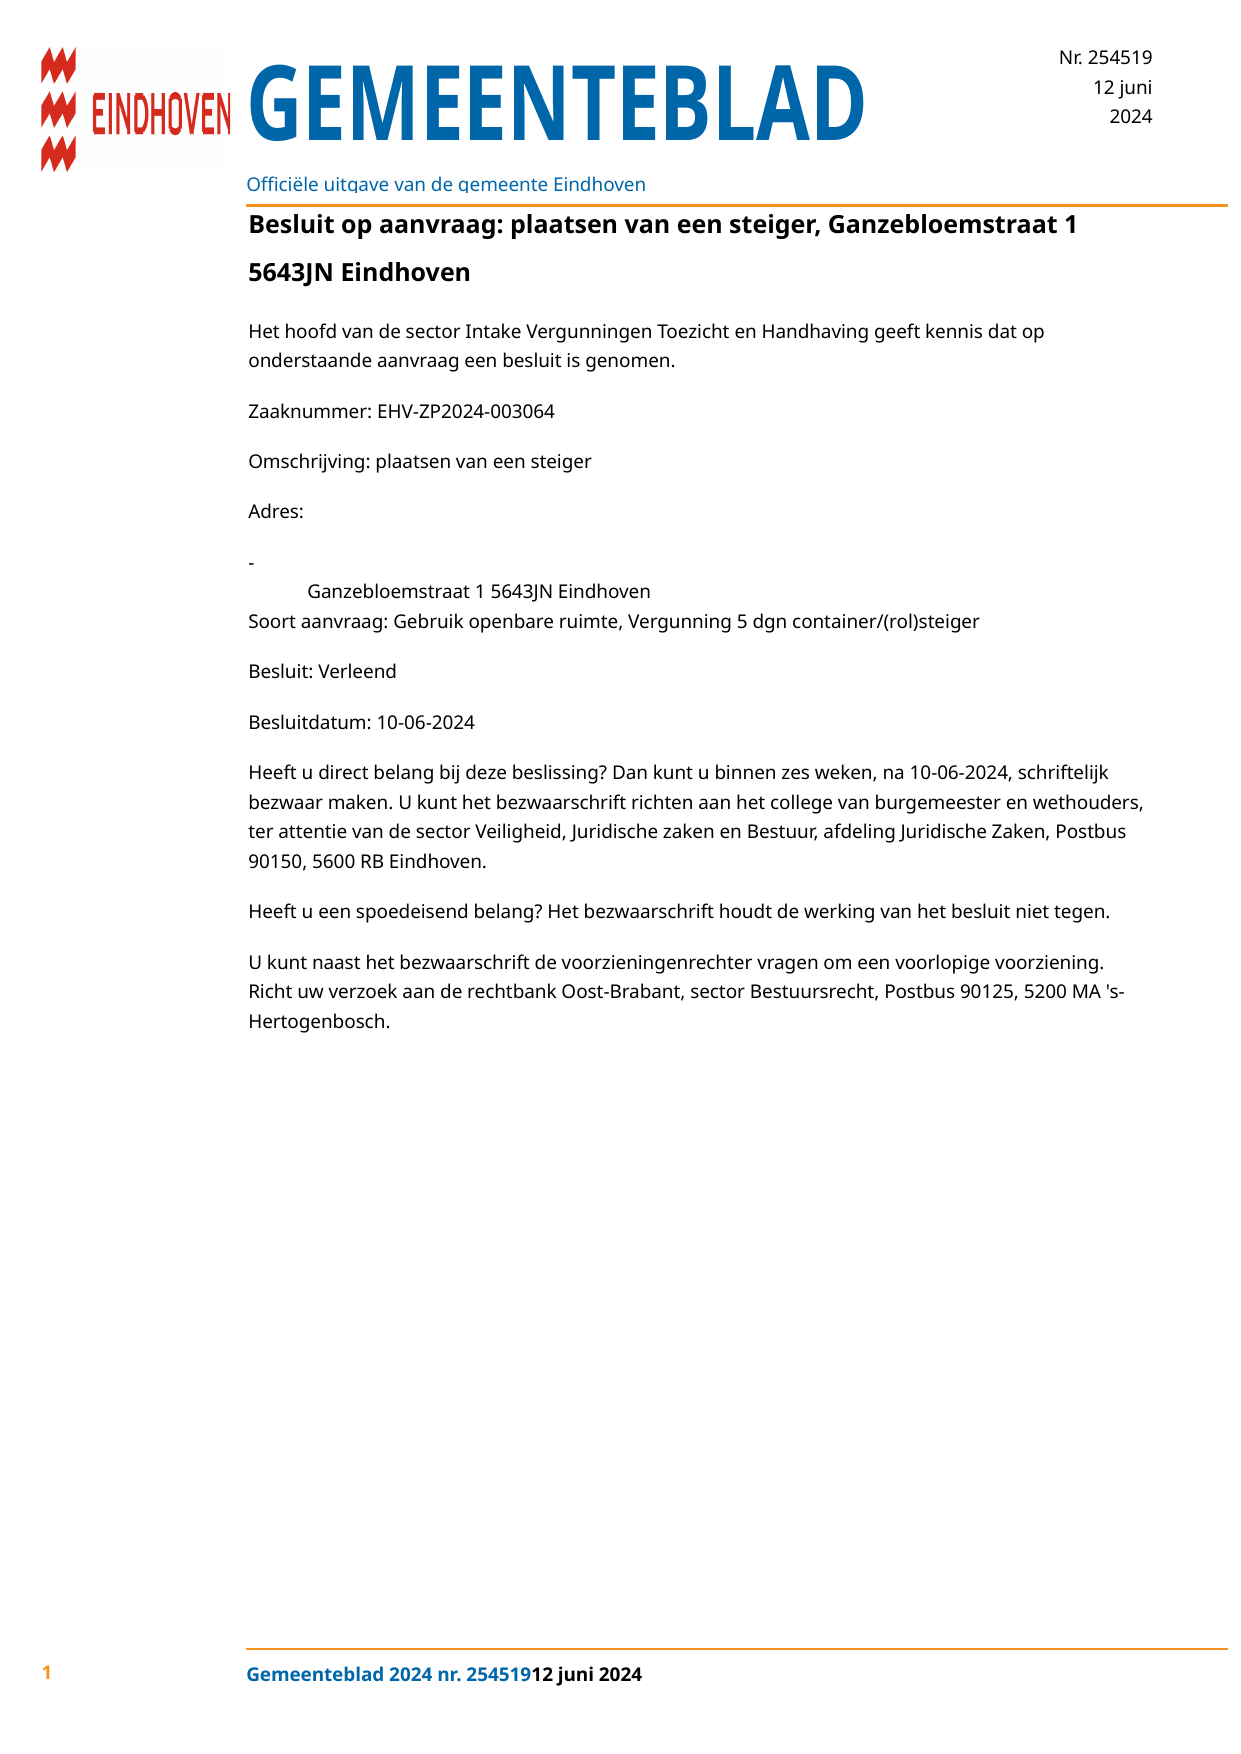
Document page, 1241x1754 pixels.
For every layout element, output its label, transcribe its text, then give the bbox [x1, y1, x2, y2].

text U kunt naast het bezwaarschrift de voorzieningenrechter vragen om een voorlopige voorziening. Richt uw verzoek aan de rechtbank Oost-Brabant, sector Bestuursrecht, Postbus 90125, 5200 MA 's-Hertogenbosch. [248, 949, 1152, 1034]
text Adres: [248, 499, 1152, 524]
picture [41, 47, 231, 172]
text Besluitdatum: 10-06-2024 [248, 709, 1152, 735]
text Zaaknummer: EHV-ZP2024-003064 [248, 398, 1152, 424]
text Besluit op aanvraag: plaatsen van een steiger, Ganzebloemstraat 1 5643JN Eindhoven [248, 207, 1152, 288]
text Soort aanvraag: Gebruik openbare ruimte, Vergunning 5 dgn container/(rol)steiger [248, 608, 1152, 634]
text Omschrijving: plaatsen van een steiger [248, 448, 1152, 474]
text Heeft u een spoedeisend belang? Het bezwaarschrift houdt de werking van het besluit niet tegen. [248, 899, 1152, 924]
text Het hoofd van de sector Intake Vergunningen Toezicht en Handhaving geeft kennis dat op onderstaande aanvraag een besluit is genomen. [248, 318, 1152, 373]
text Heeft u direct belang bij deze beslissing? Dan kunt u binnen zes weken, na 10-06-2024, schriftelijk bezwaar maken. U kunt het bezwaarschrift richten aan het college van burgemeester en wethouders, ter attentie van de sector Veiligheid, Juridische zaken en Bestuur, afdeling Juridische Zaken, Postbus 90150, 5600 RB Eindhoven. [248, 759, 1152, 874]
text Besluit: Verleend [248, 659, 1152, 684]
list Ganzebloemstraat 1 5643JN Eindhoven [248, 579, 1152, 604]
